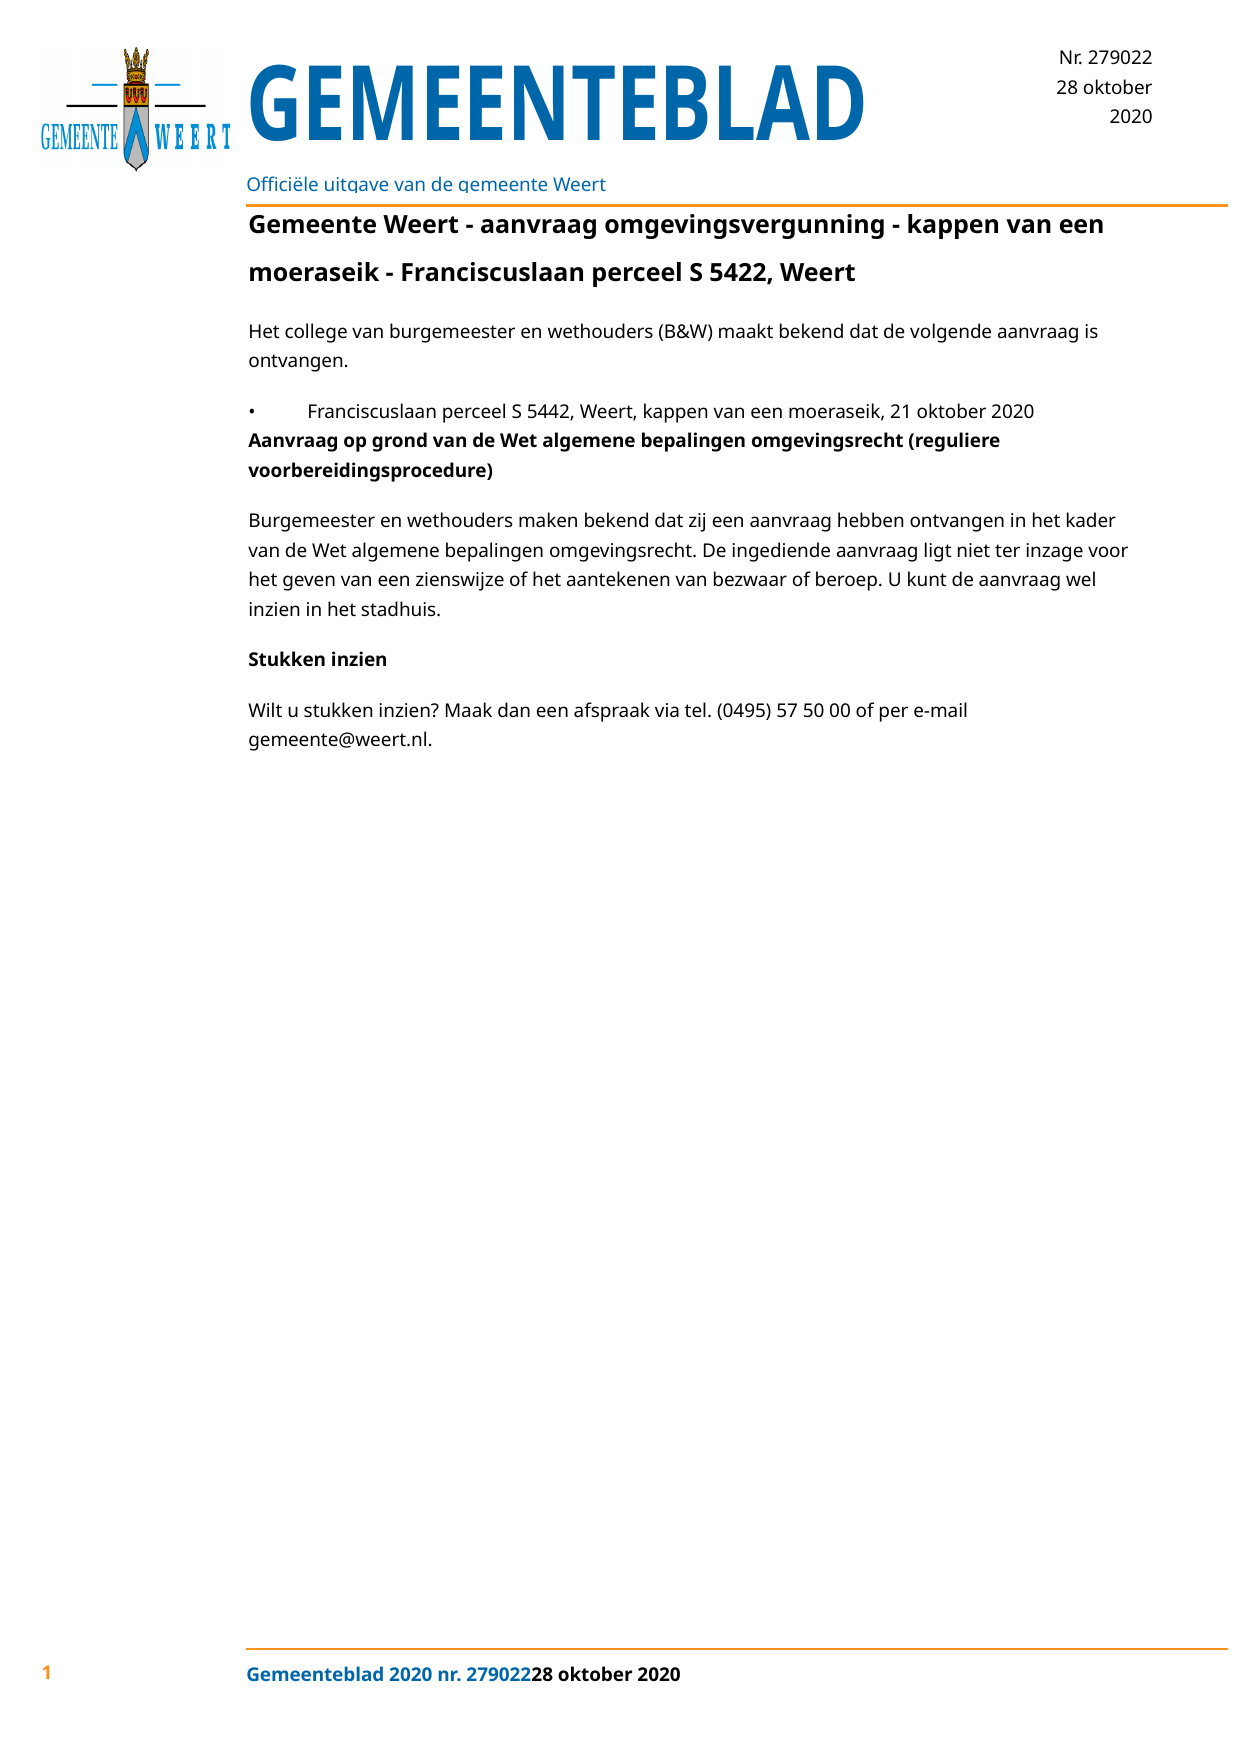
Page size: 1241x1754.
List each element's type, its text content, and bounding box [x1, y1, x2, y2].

list Franciscuslaan perceel S 5442, Weert, kappen van een moeraseik, 21 oktober 2020 [248, 398, 1152, 424]
text Het college van burgemeester en wethouders (B&W) maakt bekend dat de volgende aanvraag is ontvangen. [248, 318, 1152, 373]
text Gemeente Weert - aanvraag omgevingsvergunning - kappen van een moeraseik - Franciscuslaan perceel S 5422, Weert [248, 207, 1152, 288]
text Stukken inzien [248, 647, 1152, 672]
text Wilt u stukken inzien? Maak dan een afspraak via tel. (0495) 57 50 00 of per e-mail gemeente@weert.nl. [248, 697, 1152, 752]
picture [41, 47, 231, 172]
text Burgemeester en wethouders maken bekend dat zij een aanvraag hebben ontvangen in het kader van de Wet algemene bepalingen omgevingsrecht. De ingediende aanvraag ligt niet ter inzage voor het geven van een zienswijze of het aantekenen van bezwaar of beroep. U kunt de aanvraag wel inzien in het stadhuis. [248, 507, 1152, 622]
text Aanvraag op grond van de Wet algemene bepalingen omgevingsrecht (reguliere voorbereidingsprocedure) [248, 427, 1152, 483]
